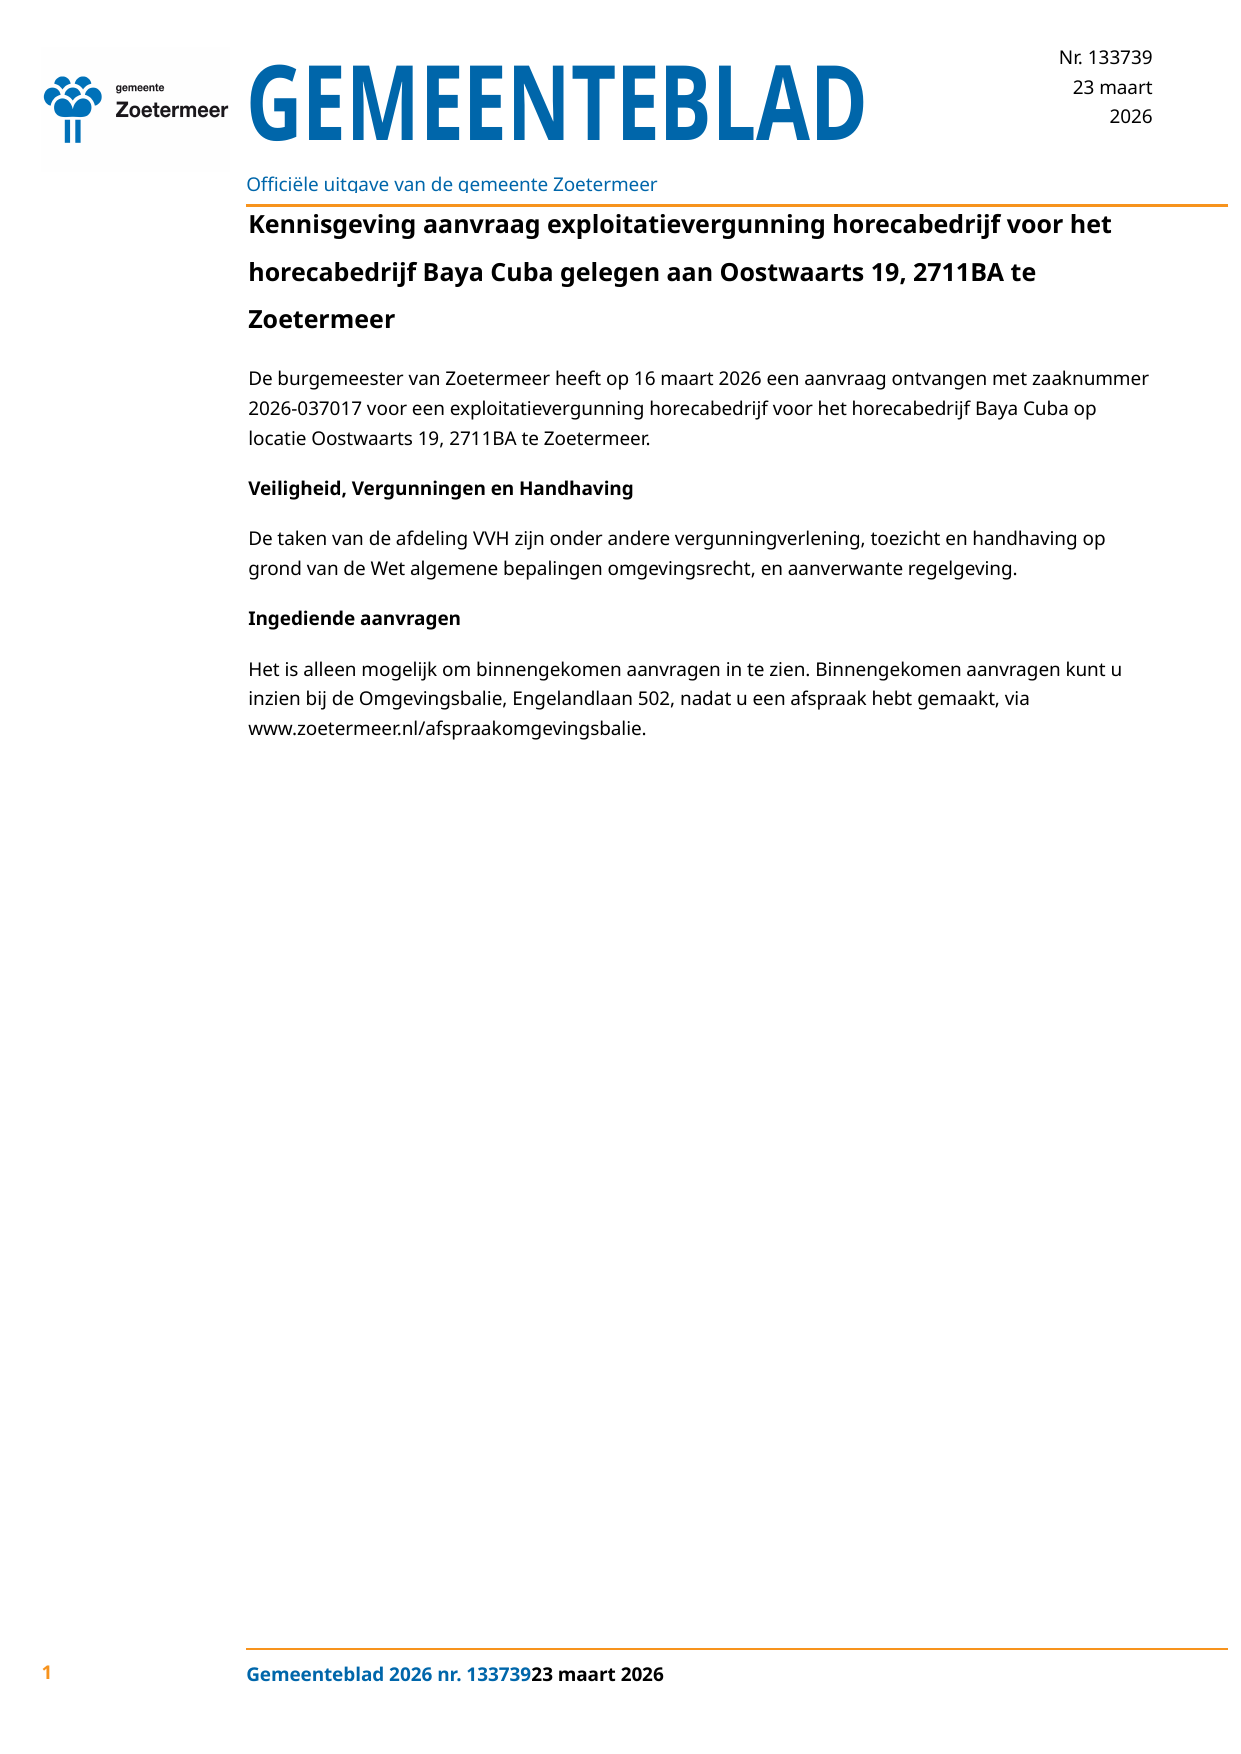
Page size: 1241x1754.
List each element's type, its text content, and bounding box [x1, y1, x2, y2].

text Ingediende aanvragen [248, 606, 1152, 631]
text Veiligheid, Vergunningen en Handhaving [248, 475, 1152, 501]
text Kennisgeving aanvraag exploitatievergunning horecabedrijf voor het horecabedrijf Baya Cuba gelegen aan Oostwaarts 19, 2711BA te Zoetermeer [248, 207, 1152, 336]
text De burgemeester van Zoetermeer heeft op 16 maart 2026 een aanvraag ontvangen met zaaknummer 2026-037017 voor een exploitatievergunning horecabedrijf voor het horecabedrijf Baya Cuba op locatie Oostwaarts 19, 2711BA te Zoetermeer. [248, 366, 1152, 450]
picture [41, 47, 231, 172]
text De taken van de afdeling VVH zijn onder andere vergunningverlening, toezicht en handhaving op grond van de Wet algemene bepalingen omgevingsrecht, en aanverwante regelgeving. [248, 526, 1152, 581]
text Het is alleen mogelijk om binnengekomen aanvragen in te zien. Binnengekomen aanvragen kunt u inzien bij de Omgevingsbalie, Engelandlaan 502, nadat u een afspraak hebt gemaakt, via www.zoetermeer.nl/afspraakomgevingsbalie. [248, 656, 1152, 741]
